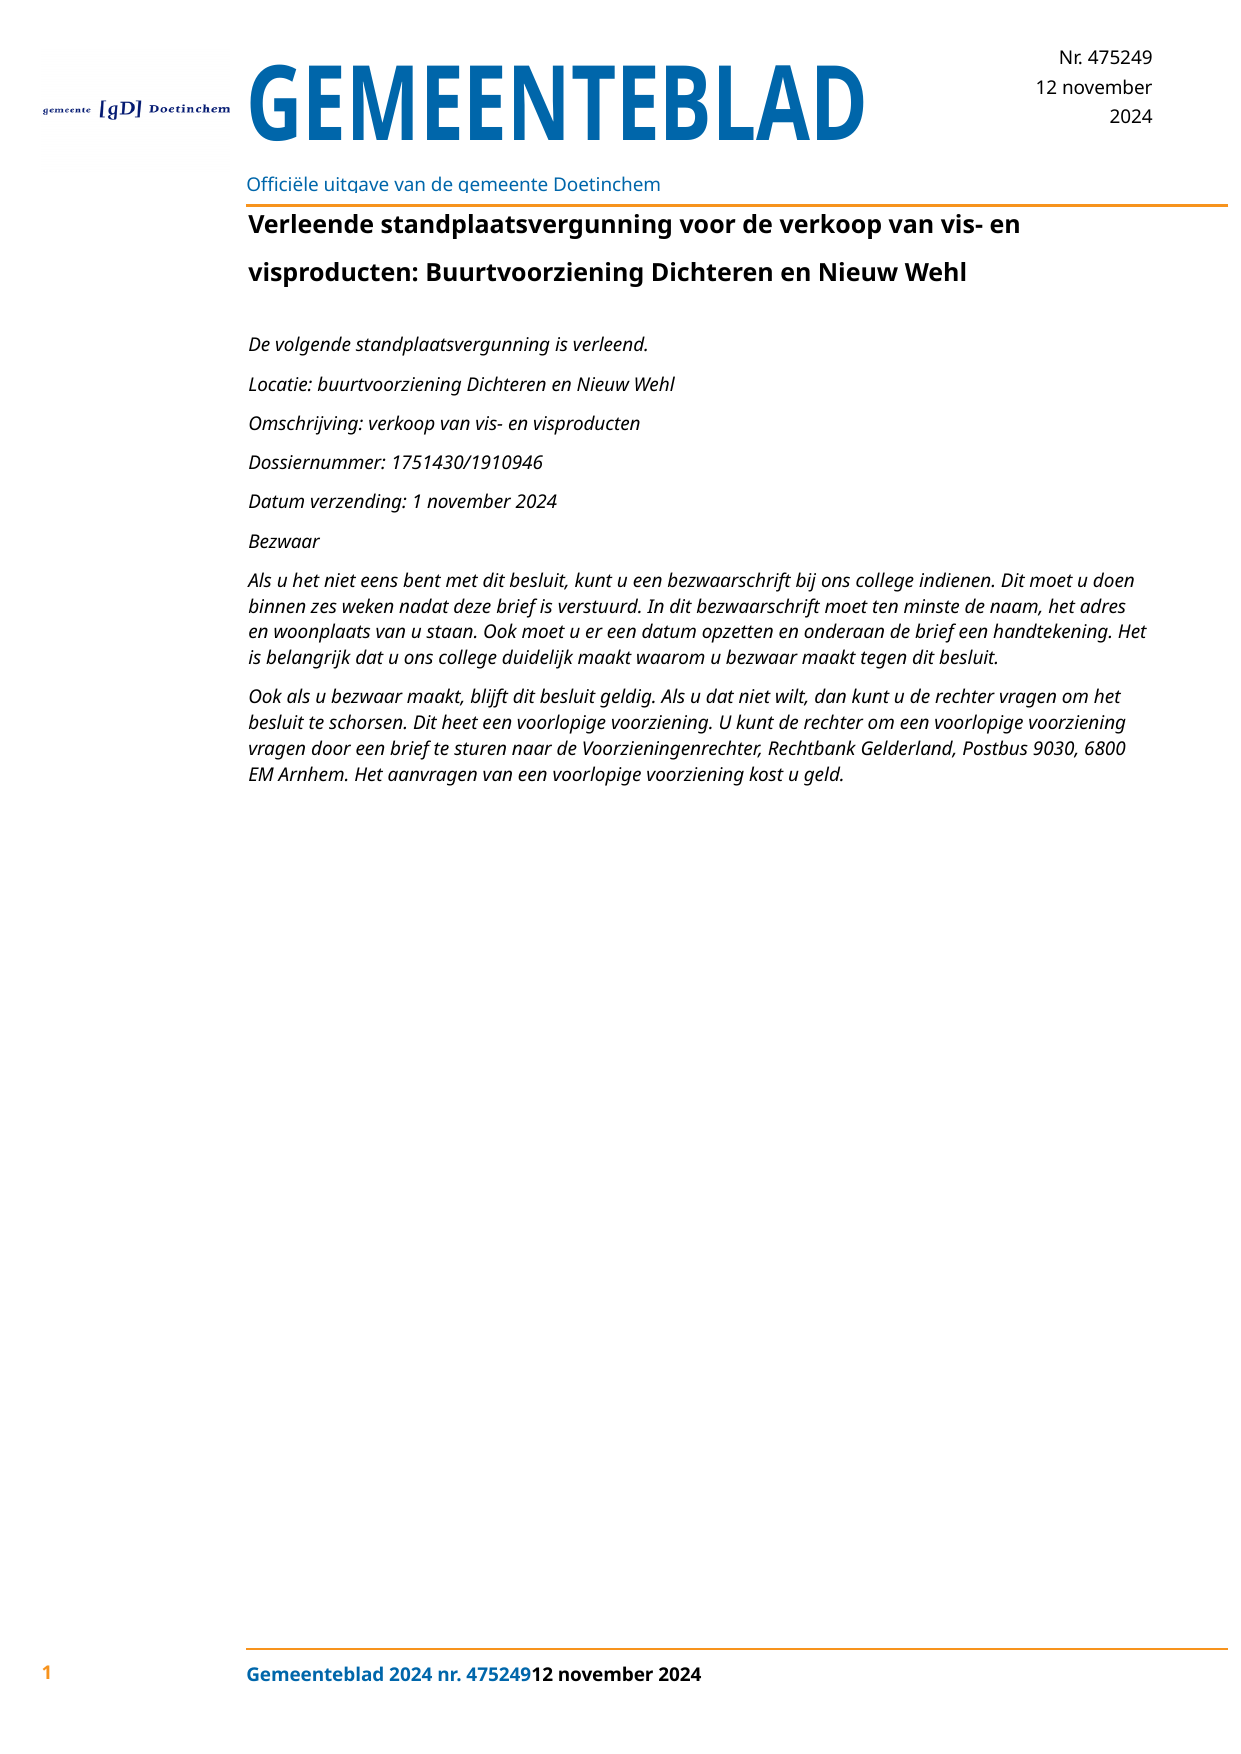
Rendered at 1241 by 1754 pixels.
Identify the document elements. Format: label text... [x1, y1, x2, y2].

text Locatie: buurtvoorziening Dichteren en Nieuw Wehl [248, 371, 1152, 396]
text Verleende standplaatsvergunning voor de verkoop van vis- en visproducten: Buurtvoorziening Dichteren en Nieuw Wehl [248, 207, 1152, 288]
text De volgende standplaatsvergunning is verleend. [248, 331, 1152, 357]
text Bezwaar [248, 528, 1152, 553]
picture [41, 47, 231, 172]
text Datum verzending: 1 november 2024 [248, 488, 1152, 514]
text Omschrijving: verkoop van vis- en visproducten [248, 410, 1152, 436]
text Dossiernummer: 1751430/1910946 [248, 449, 1152, 475]
text Ook als u bezwaar maakt, blijft dit besluit geldig. Als u dat niet wilt, dan kunt u de rechter vragen om het besluit te schorsen. Dit heet een voorlopige voorziening. U kunt de rechter om een voorlopige voorziening vragen door een brief te sturen naar de Voorzieningenrechter, Rechtbank Gelderland, Postbus 9030, 6800 EM Arnhem. Het aanvragen van een voorlopige voorziening kost u geld. [248, 683, 1152, 786]
text Als u het niet eens bent met dit besluit, kunt u een bezwaarschrift bij ons college indienen. Dit moet u doen binnen zes weken nadat deze brief is verstuurd. In dit bezwaarschrift moet ten minste de naam, het adres en woonplaats van u staan. Ook moet u er een datum opzetten en onderaan de brief een handtekening. Het is belangrijk dat u ons college duidelijk maakt waarom u bezwaar maakt tegen dit besluit. [248, 567, 1152, 670]
